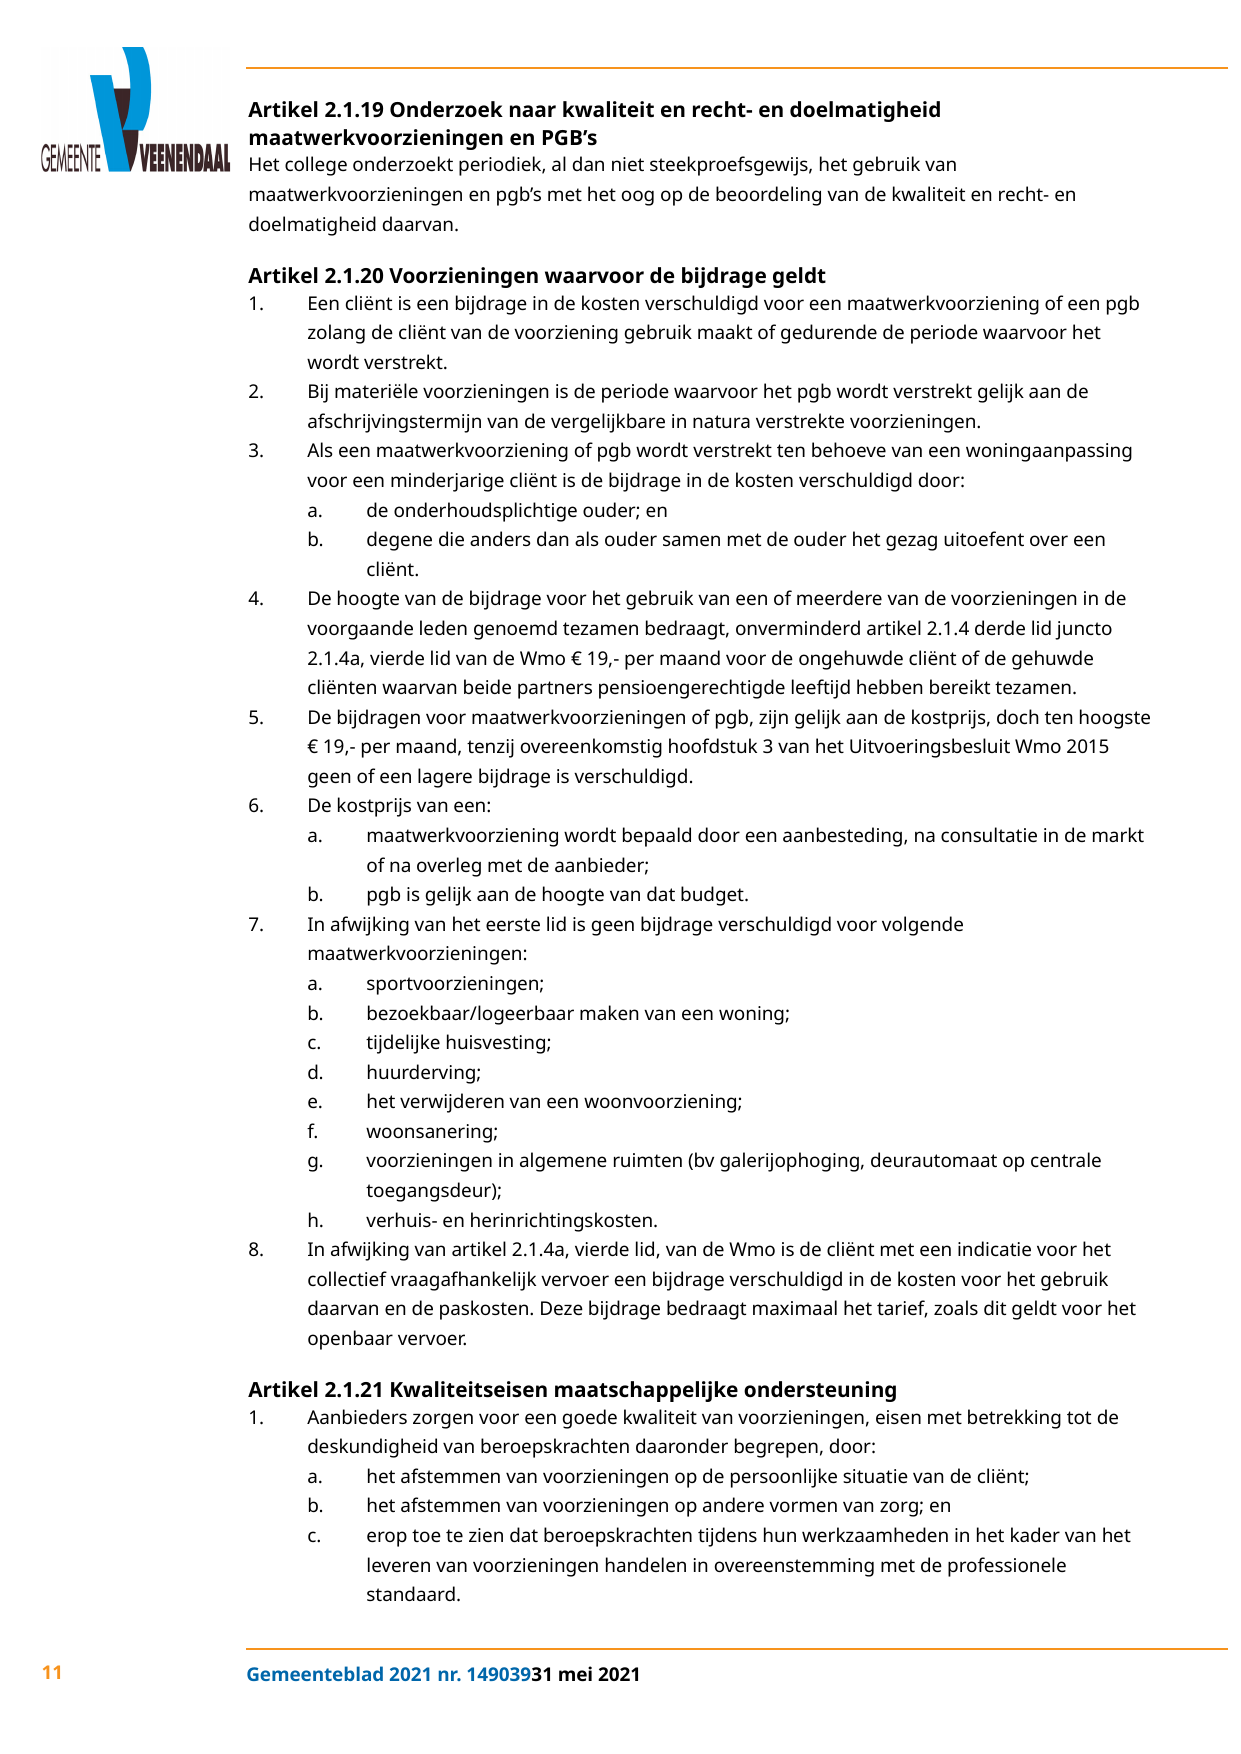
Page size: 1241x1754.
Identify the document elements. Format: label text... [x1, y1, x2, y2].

picture [123, 47, 231, 172]
text Artikel 2.1.20 Voorzieningen waarvoor de bijdrage geldt [248, 261, 1152, 290]
list De bijdragen voor maatwerkvoorzieningen of pgb, zijn gelijk aan de kostprijs, doch ten hoogste € 19,- per maand, tenzij overeenkomstig hoofdstuk 3 van het Uitvoeringsbesluit Wmo 2015 geen of een lagere bijdrage is verschuldigd. [248, 704, 1152, 789]
picture [41, 47, 130, 172]
list In afwijking van het eerste lid is geen bijdrage verschuldigd voor volgende maatwerkvoorzieningen: [248, 911, 1152, 966]
list erop toe te zien dat beroepskrachten tijdens hun werkzaamheden in het kader van het leveren van voorzieningen handelen in overeenstemming met de professionele standaard. [307, 1522, 1152, 1607]
text Artikel 2.1.19 Onderzoek naar kwaliteit en recht- en doelmatigheid maatwerkvoorzieningen en PGB’s [248, 95, 1152, 152]
text Artikel 2.1.21 Kwaliteitseisen maatschappelijke ondersteuning [248, 1376, 1152, 1404]
list de onderhoudsplichtige ouder; en [307, 497, 1152, 522]
list tijdelijke huisvesting; [307, 1029, 1152, 1055]
text Het college onderzoekt periodiek, al dan niet steekproefsgewijs, het gebruik van maatwerkvoorzieningen en pgb’s met het oog op de beoordeling van de kwaliteit en recht- en doelmatigheid daarvan. [248, 152, 1152, 237]
list het verwijderen van een woonvoorziening; [307, 1088, 1152, 1114]
list verhuis- en herinrichtingskosten. [307, 1207, 1152, 1232]
list degene die anders dan als ouder samen met de ouder het gezag uitoefent over een cliënt. [307, 526, 1152, 582]
list maatwerkvoorziening wordt bepaald door een aanbesteding, na consultatie in de markt of na overleg met de aanbieder; [307, 822, 1152, 877]
list bezoekbaar/logeerbaar maken van een woning; [307, 1000, 1152, 1025]
list huurderving; [307, 1059, 1152, 1084]
list pgb is gelijk aan de hoogte van dat budget. [307, 881, 1152, 907]
list De kostprijs van een: [248, 793, 1152, 818]
list Bij materiële voorzieningen is de periode waarvoor het pgb wordt verstrekt gelijk aan de afschrijvingstermijn van de vergelijkbare in natura verstrekte voorzieningen. [248, 378, 1152, 434]
list het afstemmen van voorzieningen op de persoonlijke situatie van de cliënt; [307, 1463, 1152, 1489]
list voorzieningen in algemene ruimten (bv galerijophoging, deurautomaat op centrale toegangsdeur); [307, 1148, 1152, 1203]
list het afstemmen van voorzieningen op andere vormen van zorg; en [307, 1493, 1152, 1518]
list Een cliënt is een bijdrage in de kosten verschuldigd voor een maatwerkvoorziening of een pgb zolang de cliënt van de voorziening gebruik maakt of gedurende de periode waarvoor het wordt verstrekt. [248, 290, 1152, 374]
list De hoogte van de bijdrage voor het gebruik van een of meerdere van de voorzieningen in de voorgaande leden genoemd tezamen bedraagt, onverminderd artikel 2.1.4 derde lid juncto 2.1.4a, vierde lid van de Wmo € 19,- per maand voor de ongehuwde cliënt of de gehuwde cliënten waarvan beide partners pensioengerechtigde leeftijd hebben bereikt tezamen. [248, 586, 1152, 700]
list In afwijking van artikel 2.1.4a, vierde lid, van de Wmo is de cliënt met een indicatie voor het collectief vraagafhankelijk vervoer een bijdrage verschuldigd in de kosten voor het gebruik daarvan en de paskosten. Deze bijdrage bedraagt maximaal het tarief, zoals dit geldt voor het openbaar vervoer. [248, 1236, 1152, 1351]
list Aanbieders zorgen voor een goede kwaliteit van voorzieningen, eisen met betrekking tot de deskundigheid van beroepskrachten daaronder begrepen, door: [248, 1404, 1152, 1459]
list Als een maatwerkvoorziening of pgb wordt verstrekt ten behoeve van een woningaanpassing voor een minderjarige cliënt is de bijdrage in de kosten verschuldigd door: [248, 438, 1152, 493]
list woonsanering; [307, 1118, 1152, 1144]
list sportvoorzieningen; [307, 970, 1152, 996]
